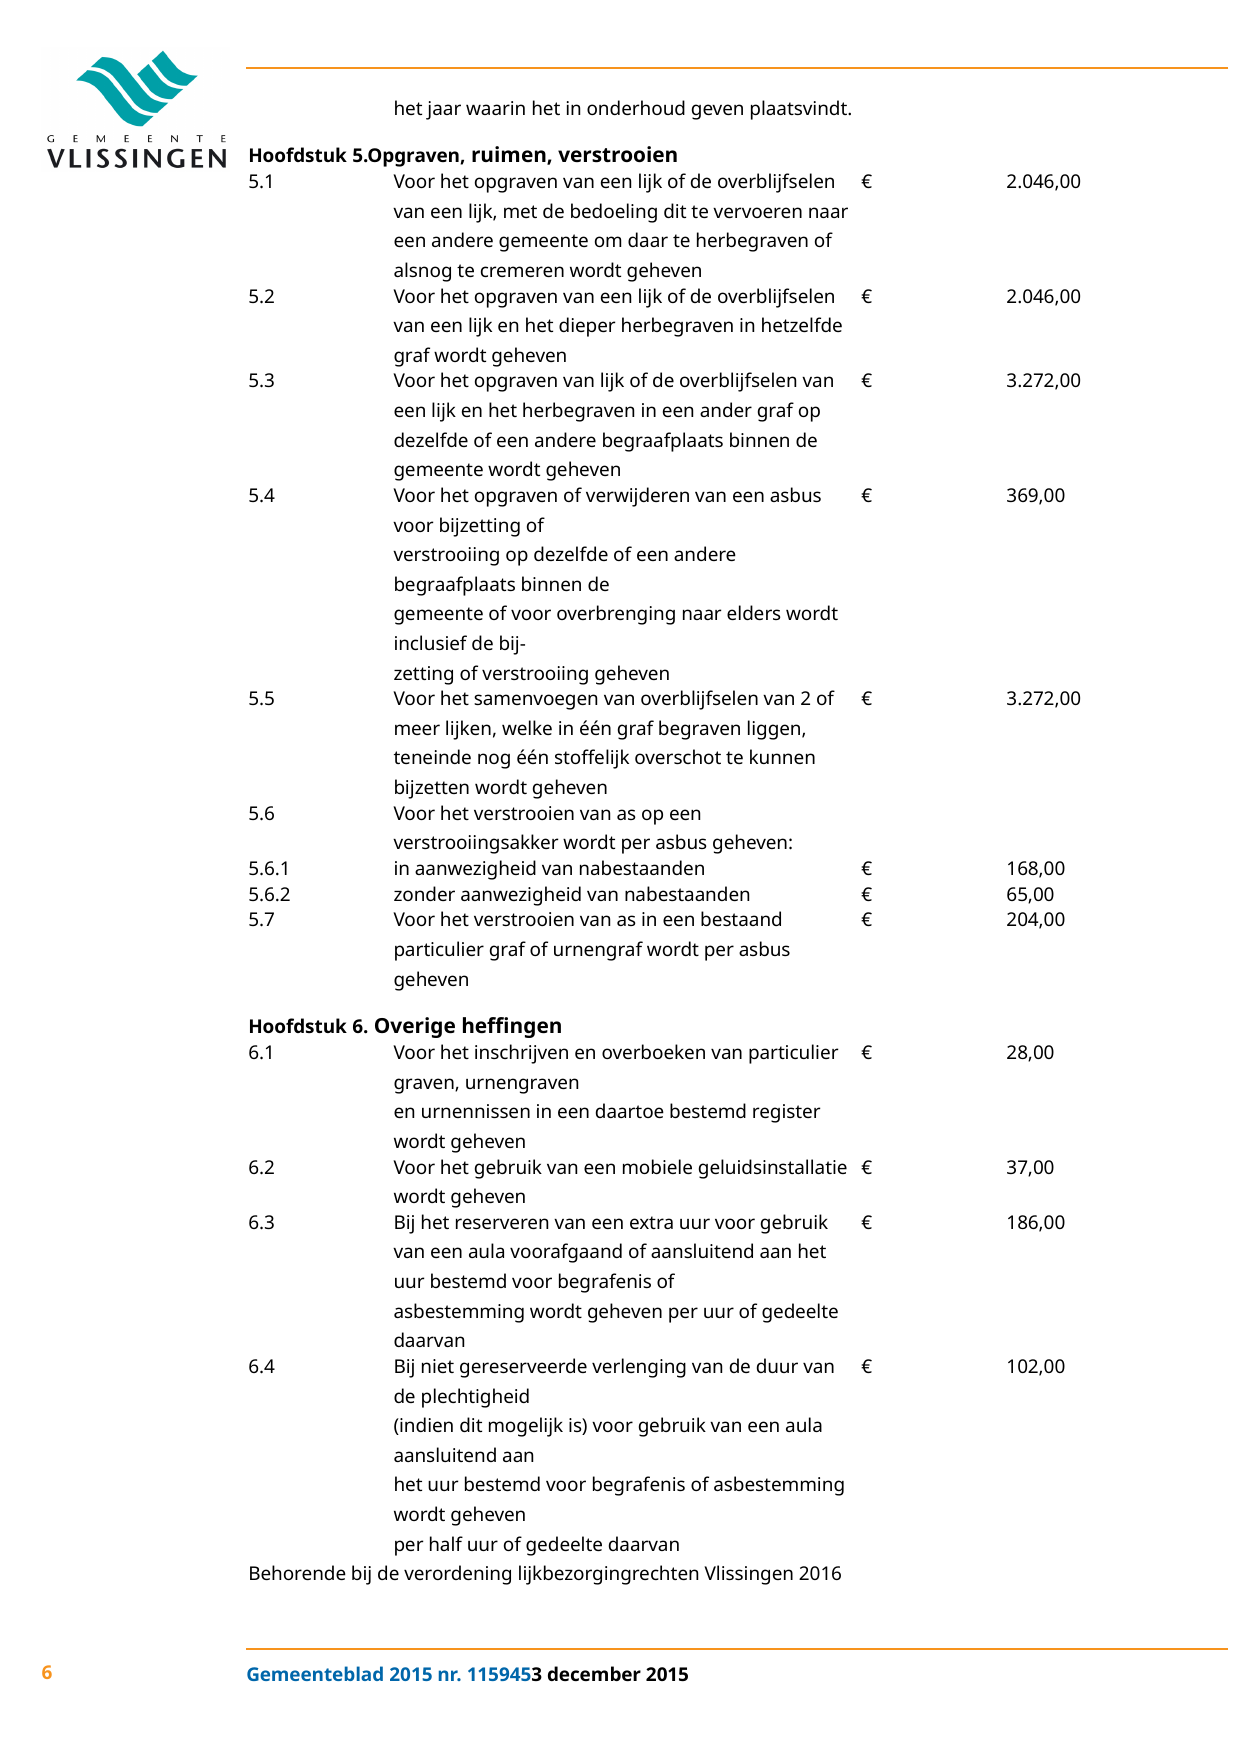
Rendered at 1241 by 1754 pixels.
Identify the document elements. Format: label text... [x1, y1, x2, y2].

table_cell het jaar waarin het in onderhoud geven plaatsvindt. [393, 95, 861, 121]
table_header Voor het inschrijven en overboeken van particulier graven, urnengraven en urnennissen in een daartoe bestemd register wordt geheven [393, 1039, 861, 1154]
table_cell € [861, 855, 1006, 881]
table_cell 5.6.1 [248, 855, 393, 881]
table_cell € [861, 907, 1006, 992]
table_cell Voor het opgraven van lijk of de overblijfselen van een lijk en het herbegraven in een ander graf op dezelfde of een andere begraafplaats binnen de gemeente wordt geheven [393, 368, 861, 482]
table_cell 369,00 [1006, 482, 1152, 685]
table_cell € [861, 1353, 1006, 1556]
table_cell 5.4 [248, 482, 393, 685]
text Hoofdstuk 5.Opgraven, ruimen, verstrooien [248, 140, 1152, 168]
table_cell 5.6.2 [248, 881, 393, 907]
table_cell 6.3 [248, 1209, 393, 1353]
table_cell 5.2 [248, 283, 393, 368]
table_cell 3.272,00 [1006, 685, 1152, 800]
table_header 28,00 [1006, 1039, 1152, 1154]
table_cell Bij niet gereserveerde verlenging van de duur van de plechtigheid (indien dit mogelijk is) voor gebruik van een aula aansluitend aan het uur bestemd voor begrafenis of asbestemming wordt geheven per half uur of gedeelte daarvan [393, 1353, 861, 1556]
table_cell € [861, 482, 1006, 685]
table_cell € [861, 1154, 1006, 1209]
table_cell [861, 95, 1006, 121]
table_cell Voor het verstrooien van as op een verstrooiingsakker wordt per asbus geheven: [393, 800, 861, 855]
table_cell 186,00 [1006, 1209, 1152, 1353]
table_cell 5.7 [248, 907, 393, 992]
table_cell Voor het opgraven van een lijk of de overblijfselen van een lijk en het dieper herbegraven in hetzelfde graf wordt geheven [393, 283, 861, 368]
table_header 2.046,00 [1006, 168, 1152, 283]
table_cell 65,00 [1006, 881, 1152, 907]
table_cell 5.6 [248, 800, 393, 855]
table_cell Voor het gebruik van een mobiele geluidsinstallatie wordt geheven [393, 1154, 861, 1209]
table_cell € [861, 283, 1006, 368]
table_cell in aanwezigheid van nabestaanden [393, 855, 861, 881]
table_header 5.1 [248, 168, 393, 283]
table_cell 3.272,00 [1006, 368, 1152, 482]
table_cell 6.4 [248, 1353, 393, 1556]
table_cell Voor het opgraven of verwijderen van een asbus voor bijzetting of verstrooiing op dezelfde of een andere begraafplaats binnen de gemeente of voor overbrenging naar elders wordt inclusief de bij- zetting of verstrooiing geheven [393, 482, 861, 685]
table_cell 5.3 [248, 368, 393, 482]
table_cell € [861, 685, 1006, 800]
table_cell Voor het samenvoegen van overblijfselen van 2 of meer lijken, welke in één graf begraven liggen, teneinde nog één stoffelijk overschot te kunnen bijzetten wordt geheven [393, 685, 861, 800]
table_cell 6.2 [248, 1154, 393, 1209]
text Behorende bij de verordening lijkbezorgingrechten Vlissingen 2016 [248, 1560, 1152, 1585]
table_cell Bij het reserveren van een extra uur voor gebruik van een aula voorafgaand of aansluitend aan het uur bestemd voor begrafenis of asbestemming wordt geheven per uur of gedeelte daarvan [393, 1209, 861, 1353]
table_cell € [861, 881, 1006, 907]
table_cell 2.046,00 [1006, 283, 1152, 368]
table_header € [861, 168, 1006, 283]
text Hoofdstuk 6. Overige heffingen [248, 1011, 1152, 1039]
table_header Voor het opgraven van een lijk of de overblijfselen van een lijk, met de bedoeling dit te vervoeren naar een andere gemeente om daar te herbegraven of alsnog te cremeren wordt geheven [393, 168, 861, 283]
table_cell € [861, 1209, 1006, 1353]
table_cell [248, 95, 393, 121]
table_cell 5.5 [248, 685, 393, 800]
table_cell Voor het verstrooien van as in een bestaand particulier graf of urnengraf wordt per asbus geheven [393, 907, 861, 992]
table_cell 168,00 [1006, 855, 1152, 881]
table_cell [1006, 95, 1152, 121]
table_cell 204,00 [1006, 907, 1152, 992]
picture [41, 47, 231, 172]
table_cell [1006, 800, 1152, 855]
table_header 6.1 [248, 1039, 393, 1154]
table_cell 37,00 [1006, 1154, 1152, 1209]
table_cell zonder aanwezigheid van nabestaanden [393, 881, 861, 907]
table_cell € [861, 368, 1006, 482]
table_cell 102,00 [1006, 1353, 1152, 1556]
table_cell [861, 800, 1006, 855]
table_header € [861, 1039, 1006, 1154]
